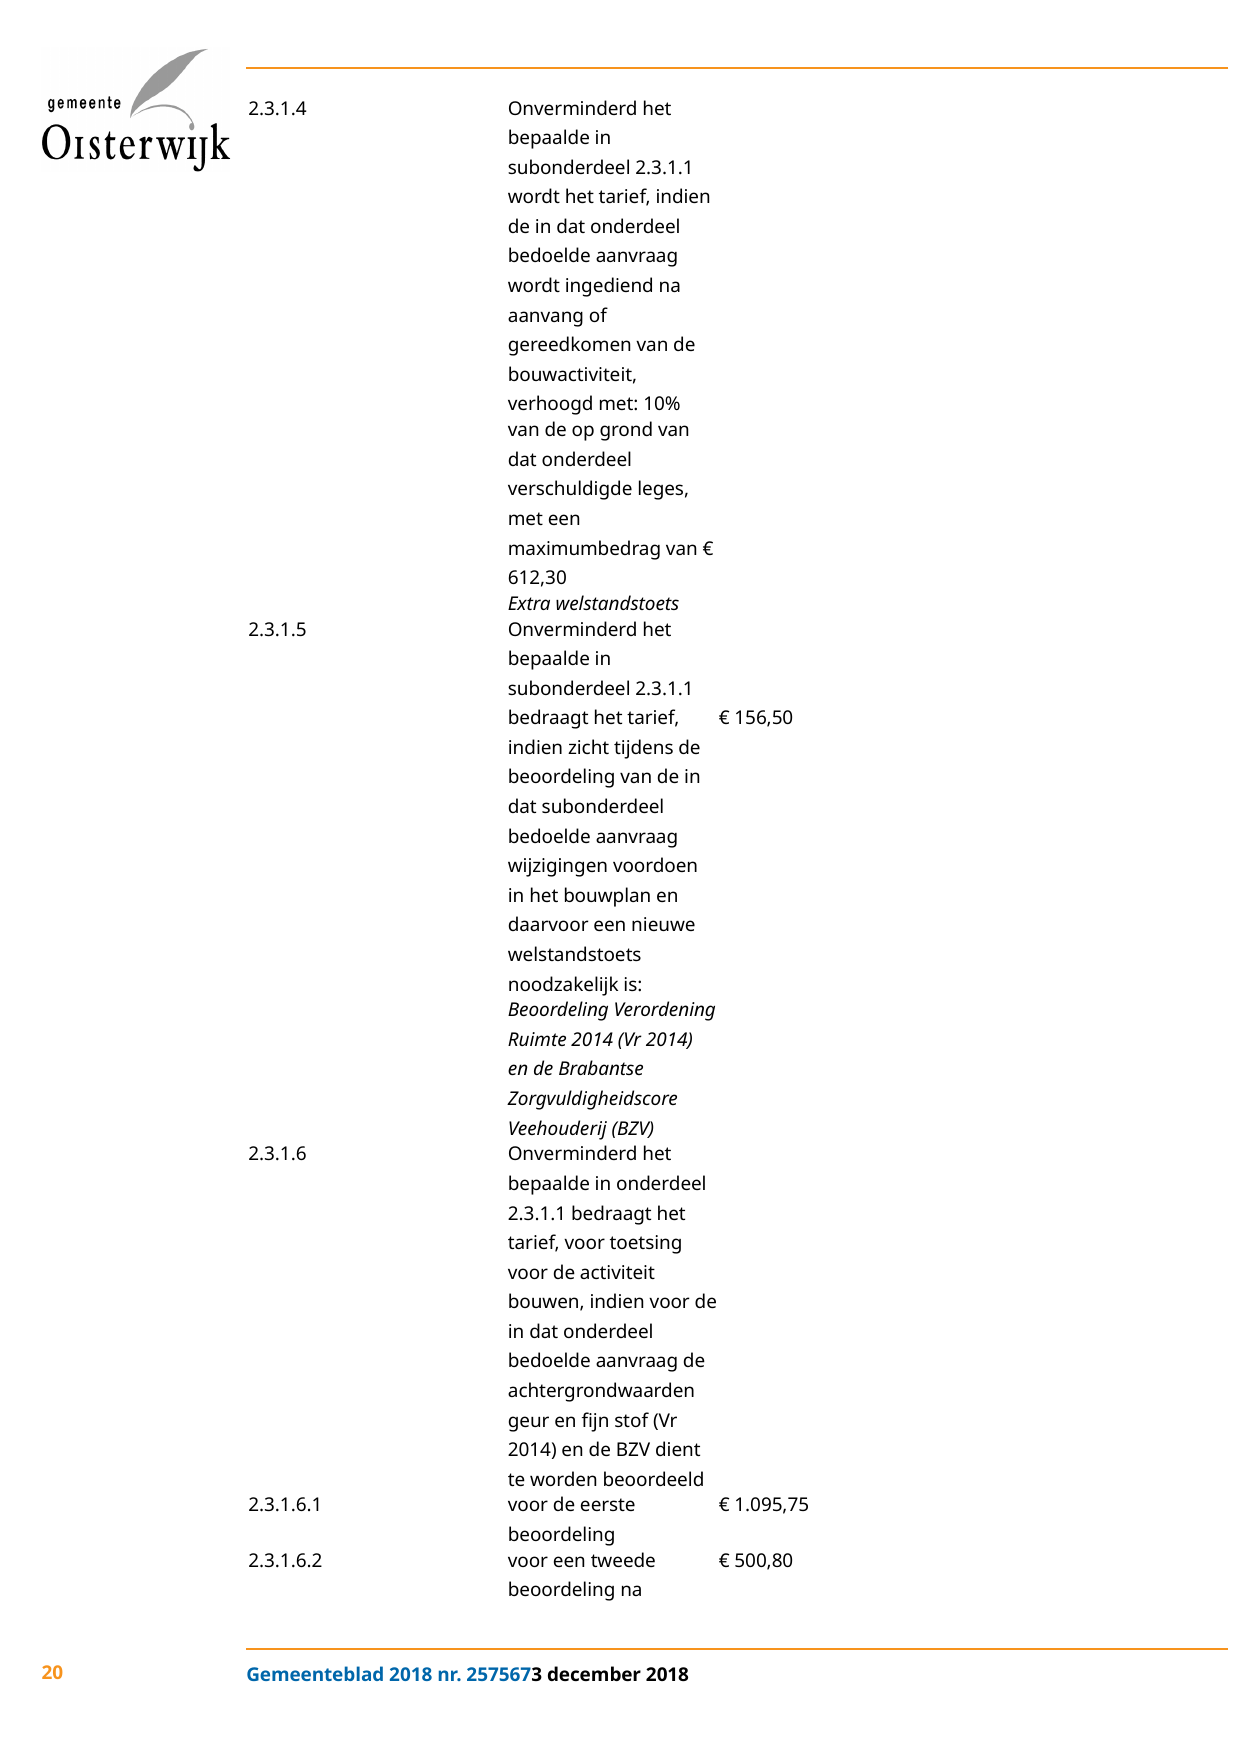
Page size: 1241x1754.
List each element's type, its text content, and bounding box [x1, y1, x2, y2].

table_cell € 1.095,75 [719, 1492, 1152, 1547]
table_cell Onverminderd het bepaalde in subonderdeel 2.3.1.1 bedraagt het tarief, indien zicht tijdens de beoordeling van de in dat subonderdeel bedoelde aanvraag wijzigingen voordoen in het bouwplan en daarvoor een nieuwe welstandstoets noodzakelijk is: [508, 616, 718, 996]
table_cell [719, 416, 1152, 590]
table_cell 2.3.1.5 [248, 616, 508, 996]
table_cell [719, 590, 1152, 616]
table_cell Extra welstandstoets [508, 590, 718, 616]
table_cell [248, 590, 508, 616]
table_cell Beoordeling Verordening Ruimte 2014 (Vr 2014) en de Brabantse Zorgvuldigheidscore Veehouderij (BZV) [508, 996, 718, 1141]
table_cell 2.3.1.6.2 [248, 1547, 508, 1602]
table_cell [719, 996, 1152, 1141]
table_cell voor de eerste beoordeling [508, 1492, 718, 1547]
table_cell voor een tweede beoordeling na [508, 1547, 718, 1602]
table_cell € 500,80 [719, 1547, 1152, 1602]
table_cell 2.3.1.4 [248, 95, 508, 416]
table_cell 2.3.1.6.1 [248, 1492, 508, 1547]
table_cell Onverminderd het bepaalde in subonderdeel 2.3.1.1 wordt het tarief, indien de in dat onderdeel bedoelde aanvraag wordt ingediend na aanvang of gereedkomen van de bouwactiviteit, verhoogd met: 10% [508, 95, 718, 416]
table_cell 2.3.1.6 [248, 1141, 508, 1492]
picture [41, 47, 231, 172]
table_cell [719, 1141, 1152, 1492]
table_cell € 156,50 [719, 616, 1152, 996]
table_cell [248, 416, 508, 590]
table_cell [248, 996, 508, 1141]
table_cell Onverminderd het bepaalde in onderdeel 2.3.1.1 bedraagt het tarief, voor toetsing voor de activiteit bouwen, indien voor de in dat onderdeel bedoelde aanvraag de achtergrondwaarden geur en fijn stof (Vr 2014) en de BZV dient te worden beoordeeld [508, 1141, 718, 1492]
table_cell [719, 95, 1152, 416]
table_cell van de op grond van dat onderdeel verschuldigde leges, met een maximumbedrag van € 612,30 [508, 416, 718, 590]
